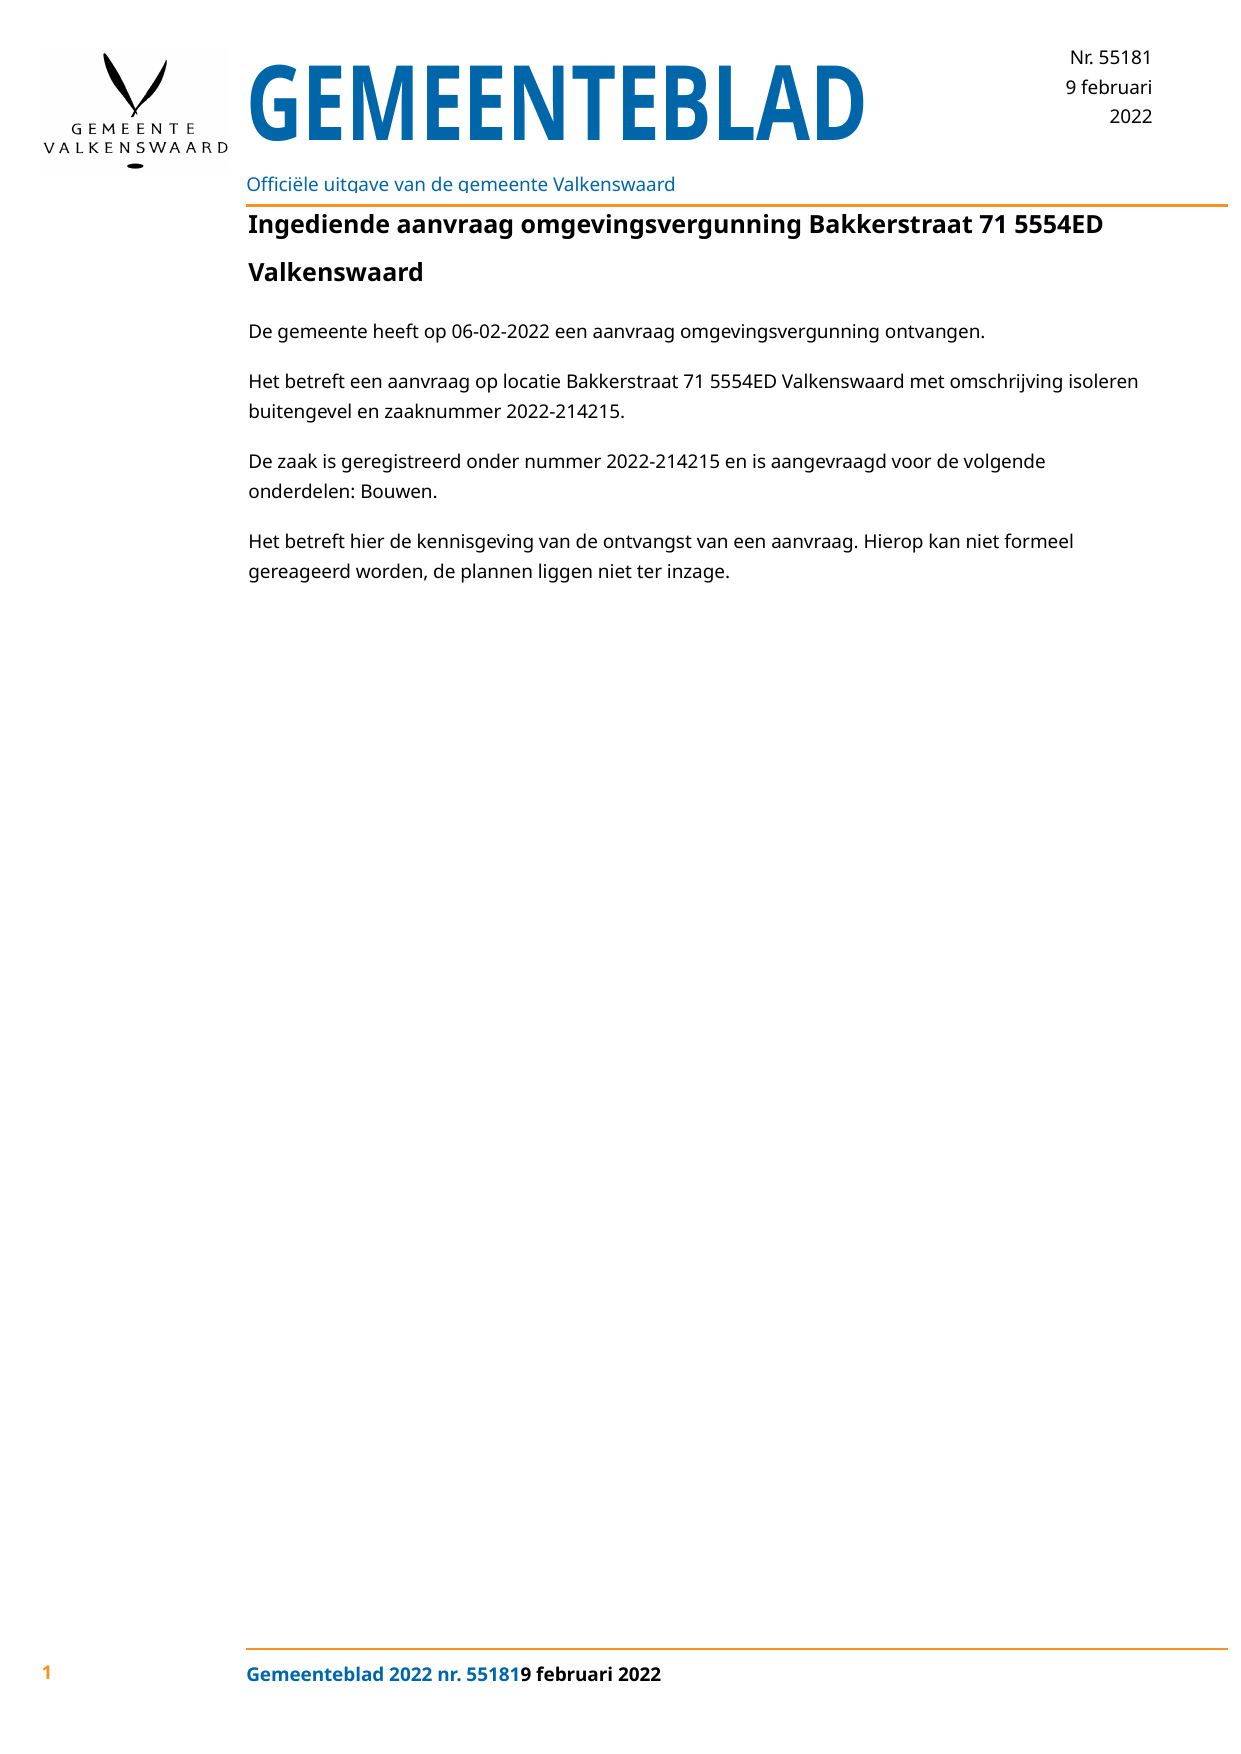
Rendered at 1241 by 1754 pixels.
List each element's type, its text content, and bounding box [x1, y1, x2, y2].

picture [41, 47, 231, 172]
text Ingediende aanvraag omgevingsvergunning Bakkerstraat 71 5554ED Valkenswaard [248, 207, 1152, 288]
text De gemeente heeft op 06-02-2022 een aanvraag omgevingsvergunning ontvangen. [248, 318, 1152, 344]
text De zaak is geregistreerd onder nummer 2022-214215 en is aangevraagd voor de volgende onderdelen: Bouwen. [248, 448, 1152, 504]
text Het betreft hier de kennisgeving van de ontvangst van een aanvraag. Hierop kan niet formeel gereageerd worden, de plannen liggen niet ter inzage. [248, 528, 1152, 584]
text Het betreft een aanvraag op locatie Bakkerstraat 71 5554ED Valkenswaard met omschrijving isoleren buitengevel en zaaknummer 2022-214215. [248, 368, 1152, 424]
